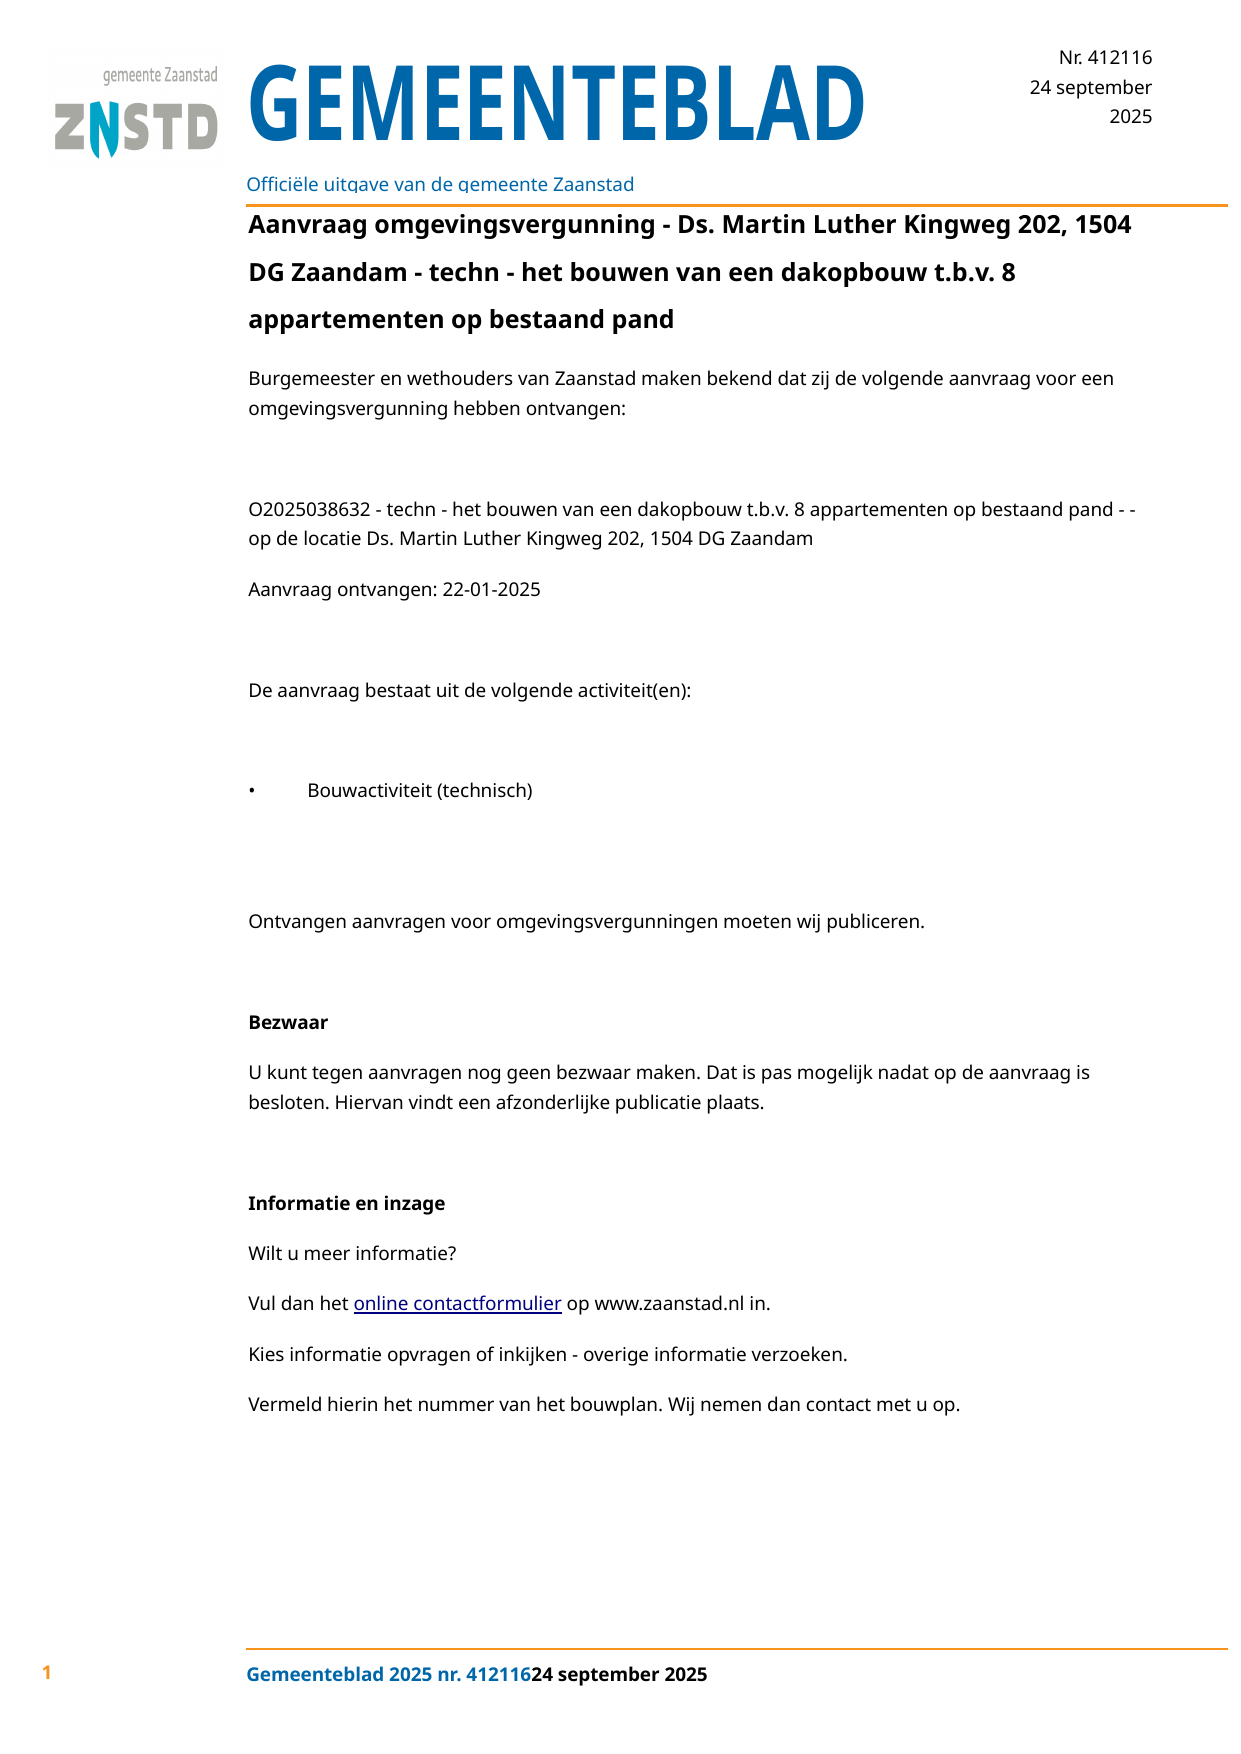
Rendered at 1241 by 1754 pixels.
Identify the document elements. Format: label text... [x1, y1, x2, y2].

text Informatie en inzage [248, 1190, 1152, 1215]
text Vul dan het online contactformulier op www.zaanstad.nl in. [248, 1291, 1152, 1316]
text Bezwaar [248, 1009, 1152, 1034]
list Bouwactiviteit (technisch) [248, 778, 1152, 803]
text U kunt tegen aanvragen nog geen bezwaar maken. Dat is pas mogelijk nadat op de aanvraag is besloten. Hiervan vindt een afzonderlijke publicatie plaats. [248, 1059, 1152, 1114]
text Burgemeester en wethouders van Zaanstad maken bekend dat zij de volgende aanvraag voor een omgevingsvergunning hebben ontvangen: [248, 366, 1152, 421]
text Aanvraag omgevingsvergunning - Ds. Martin Luther Kingweg 202, 1504 DG Zaandam - techn - het bouwen van een dakopbouw t.b.v. 8 appartementen op bestaand pand [248, 207, 1152, 336]
text Ontvangen aanvragen voor omgevingsvergunningen moeten wij publiceren. [248, 908, 1152, 934]
text De aanvraag bestaat uit de volgende activiteit(en): [248, 677, 1152, 702]
text Wilt u meer informatie? [248, 1240, 1152, 1266]
text Aanvraag ontvangen: 22-01-2025 [248, 576, 1152, 602]
text Kies informatie opvragen of inkijken - overige informatie verzoeken. [248, 1341, 1152, 1367]
text Vermeld hierin het nummer van het bouwplan. Wij nemen dan contact met u op. [248, 1391, 1152, 1417]
picture [41, 47, 231, 172]
text O2025038632 - techn - het bouwen van een dakopbouw t.b.v. 8 appartementen op bestaand pand - - op de locatie Ds. Martin Luther Kingweg 202, 1504 DG Zaandam [248, 496, 1152, 551]
